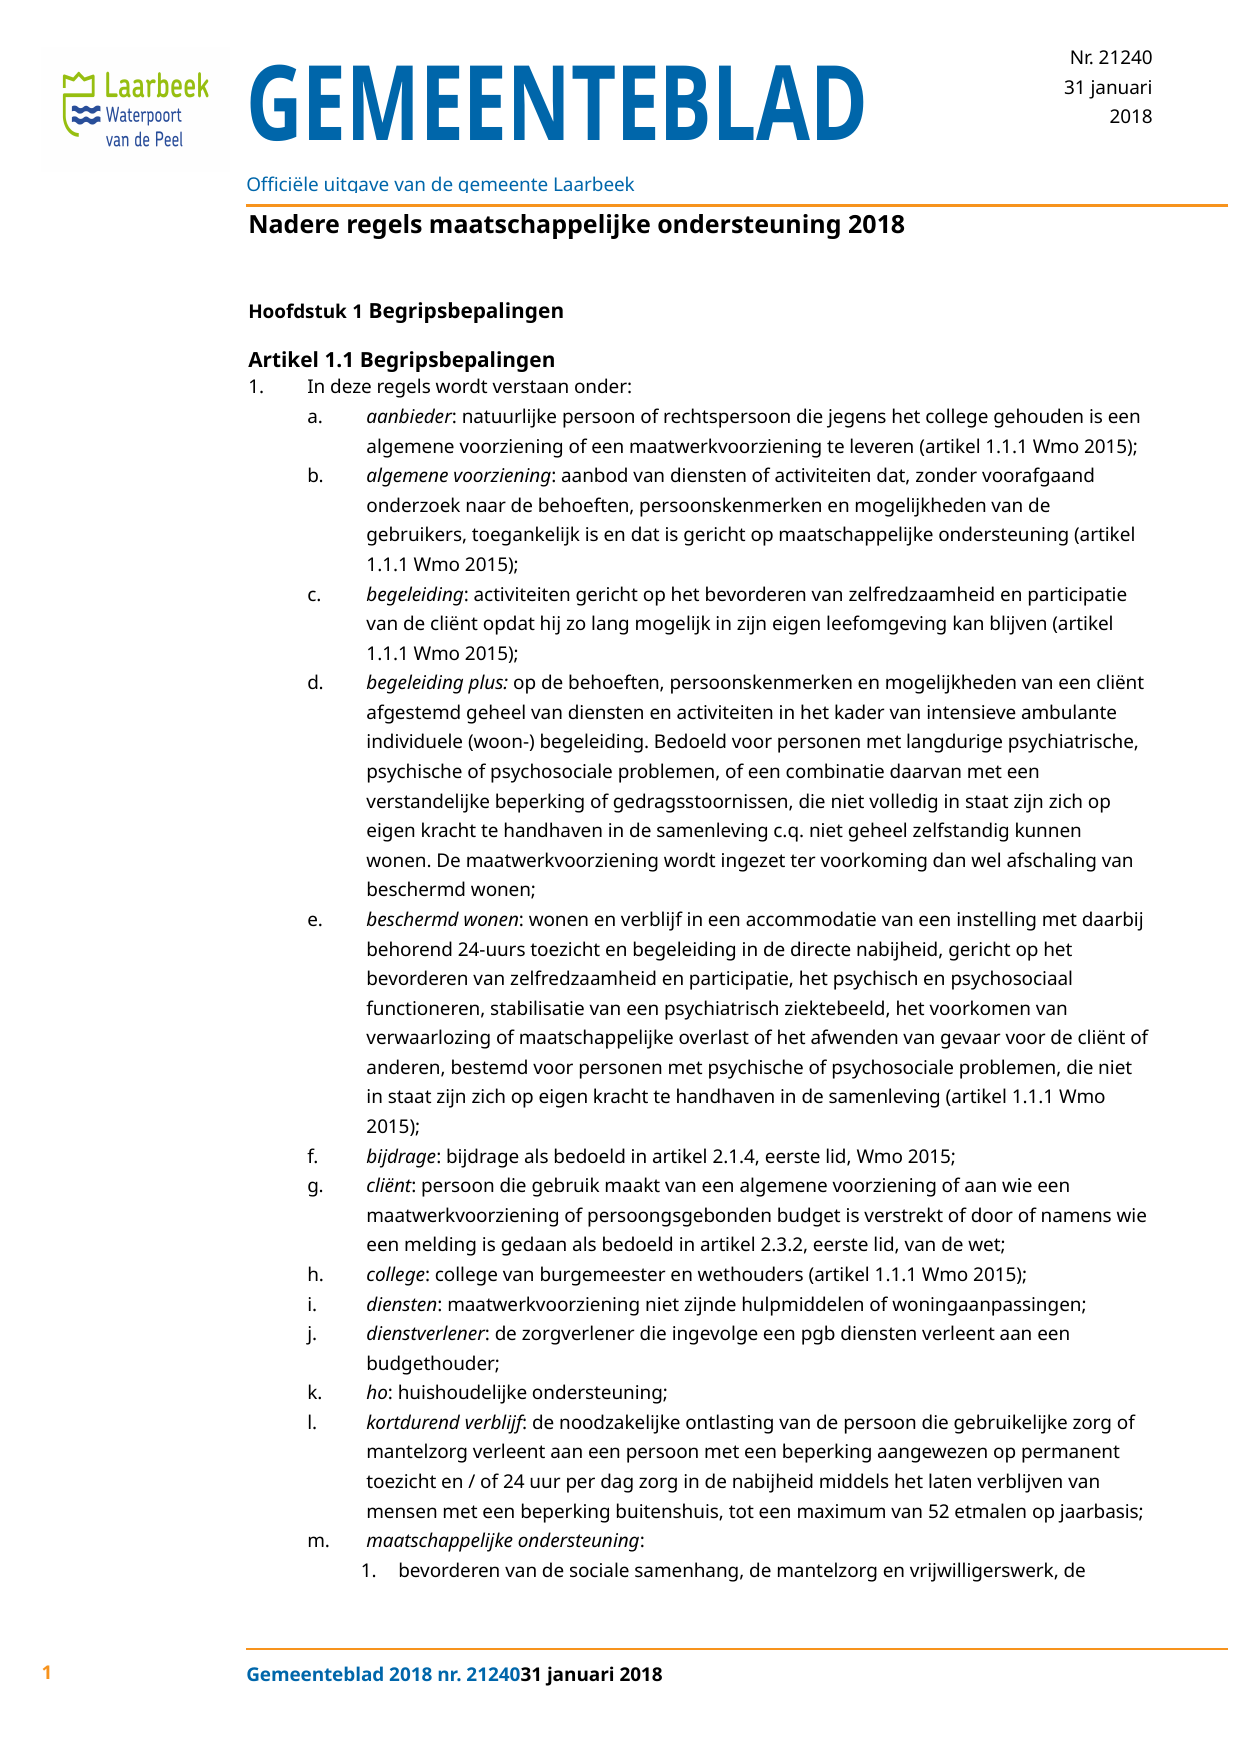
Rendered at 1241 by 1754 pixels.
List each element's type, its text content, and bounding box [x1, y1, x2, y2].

text Artikel 1.1 Begripsbepalingen [248, 345, 1152, 374]
list begeleiding: activiteiten gericht op het bevorderen van zelfredzaamheid en participatie van de cliënt opdat hij zo lang mogelijk in zijn eigen leefomgeving kan blijven (artikel 1.1.1 Wmo 2015); [307, 581, 1152, 666]
text Hoofdstuk 1 Begripsbepalingen [248, 296, 1152, 324]
list In deze regels wordt verstaan onder: [248, 374, 1152, 399]
list bevorderen van de sociale samenhang, de mantelzorg en vrijwilligerswerk, de [361, 1557, 1152, 1583]
list cliënt: persoon die gebruik maakt van een algemene voorziening of aan wie een maatwerkvoorziening of persoongsgebonden budget is verstrekt of door of namens wie een melding is gedaan als bedoeld in artikel 2.3.2, eerste lid, van de wet; [307, 1172, 1152, 1257]
list diensten: maatwerkvoorziening niet zijnde hulpmiddelen of woningaanpassingen; [307, 1291, 1152, 1317]
list algemene voorziening: aanbod van diensten of activiteiten dat, zonder voorafgaand onderzoek naar de behoeften, persoonskenmerken en mogelijkheden van de gebruikers, toegankelijk is en dat is gericht op maatschappelijke ondersteuning (artikel 1.1.1 Wmo 2015); [307, 462, 1152, 577]
picture [41, 47, 231, 172]
list dienstverlener: de zorgverlener die ingevolge een pgb diensten verleent aan een budgethouder; [307, 1320, 1152, 1376]
list beschermd wonen: wonen en verblijf in een accommodatie van een instelling met daarbij behorend 24-uurs toezicht en begeleiding in de directe nabijheid, gericht op het bevorderen van zelfredzaamheid en participatie, het psychisch en psychosociaal functioneren, stabilisatie van een psychiatrisch ziektebeeld, het voorkomen van verwaarlozing of maatschappelijke overlast of het afwenden van gevaar voor de cliënt of anderen, bestemd voor personen met psychische of psychosociale problemen, die niet in staat zijn zich op eigen kracht te handhaven in de samenleving (artikel 1.1.1 Wmo 2015); [307, 906, 1152, 1139]
list maatschappelijke ondersteuning: [307, 1527, 1152, 1553]
list kortdurend verblijf: de noodzakelijke ontlasting van de persoon die gebruikelijke zorg of mantelzorg verleent aan een persoon met een beperking aangewezen op permanent toezicht en / of 24 uur per dag zorg in de nabijheid middels het laten verblijven van mensen met een beperking buitenshuis, tot een maximum van 52 etmalen op jaarbasis; [307, 1409, 1152, 1524]
list begeleiding plus: op de behoeften, persoonskenmerken en mogelijkheden van een cliënt afgestemd geheel van diensten en activiteiten in het kader van intensieve ambulante individuele (woon-) begeleiding. Bedoeld voor personen met langdurige psychiatrische, psychische of psychosociale problemen, of een combinatie daarvan met een verstandelijke beperking of gedragsstoornissen, die niet volledig in staat zijn zich op eigen kracht te handhaven in de samenleving c.q. niet geheel zelfstandig kunnen wonen. De maatwerkvoorziening wordt ingezet ter voorkoming dan wel afschaling van beschermd wonen; [307, 669, 1152, 902]
list bijdrage: bijdrage als bedoeld in artikel 2.1.4, eerste lid, Wmo 2015; [307, 1143, 1152, 1169]
list aanbieder: natuurlijke persoon of rechtspersoon die jegens het college gehouden is een algemene voorziening of een maatwerkvoorziening te leveren (artikel 1.1.1 Wmo 2015); [307, 403, 1152, 459]
list college: college van burgemeester en wethouders (artikel 1.1.1 Wmo 2015); [307, 1261, 1152, 1287]
text Nadere regels maatschappelijke ondersteuning 2018 [248, 207, 1152, 241]
list ho: huishoudelijke ondersteuning; [307, 1379, 1152, 1405]
